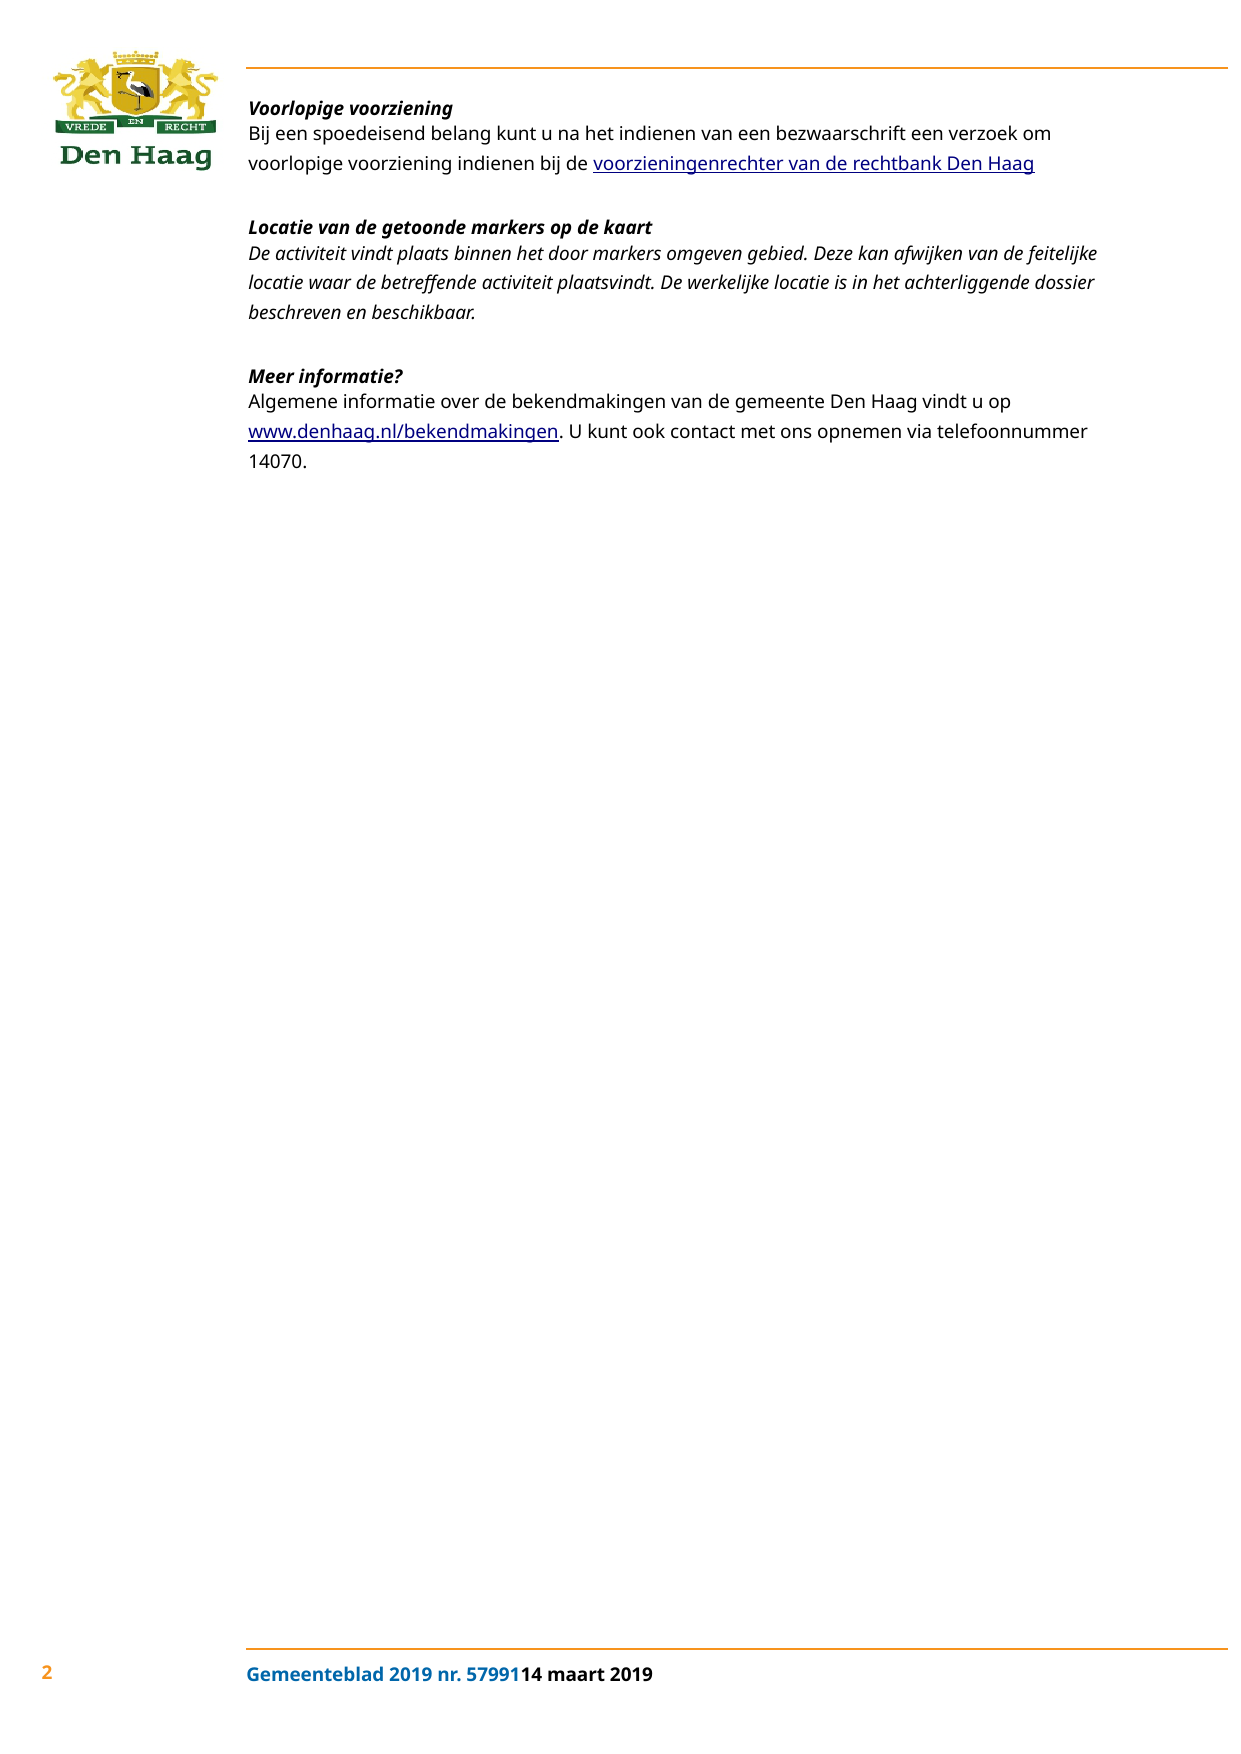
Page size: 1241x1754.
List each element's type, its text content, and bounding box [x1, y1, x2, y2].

text Algemene informatie over de bekendmakingen van de gemeente Den Haag vindt u op www.denhaag.nl/bekendmakingen. U kunt ook contact met ons opnemen via telefoonnummer 14070. [248, 389, 1152, 473]
text De activiteit vindt plaats binnen het door markers omgeven gebied. Deze kan afwijken van de feitelijke locatie waar de betreffende activiteit plaatsvindt. De werkelijke locatie is in het achterliggende dossier beschreven en beschikbaar. [248, 240, 1152, 325]
text Voorlopige voorziening [248, 95, 1152, 121]
text Locatie van de getoonde markers op de kaart [248, 214, 1152, 240]
picture [41, 47, 231, 172]
text Bij een spoedeisend belang kunt u na het indienen van een bezwaarschrift een verzoek om voorlopige voorziening indienen bij de voorzieningenrechter van de rechtbank Den Haag [248, 121, 1152, 176]
text Meer informatie? [248, 363, 1152, 389]
